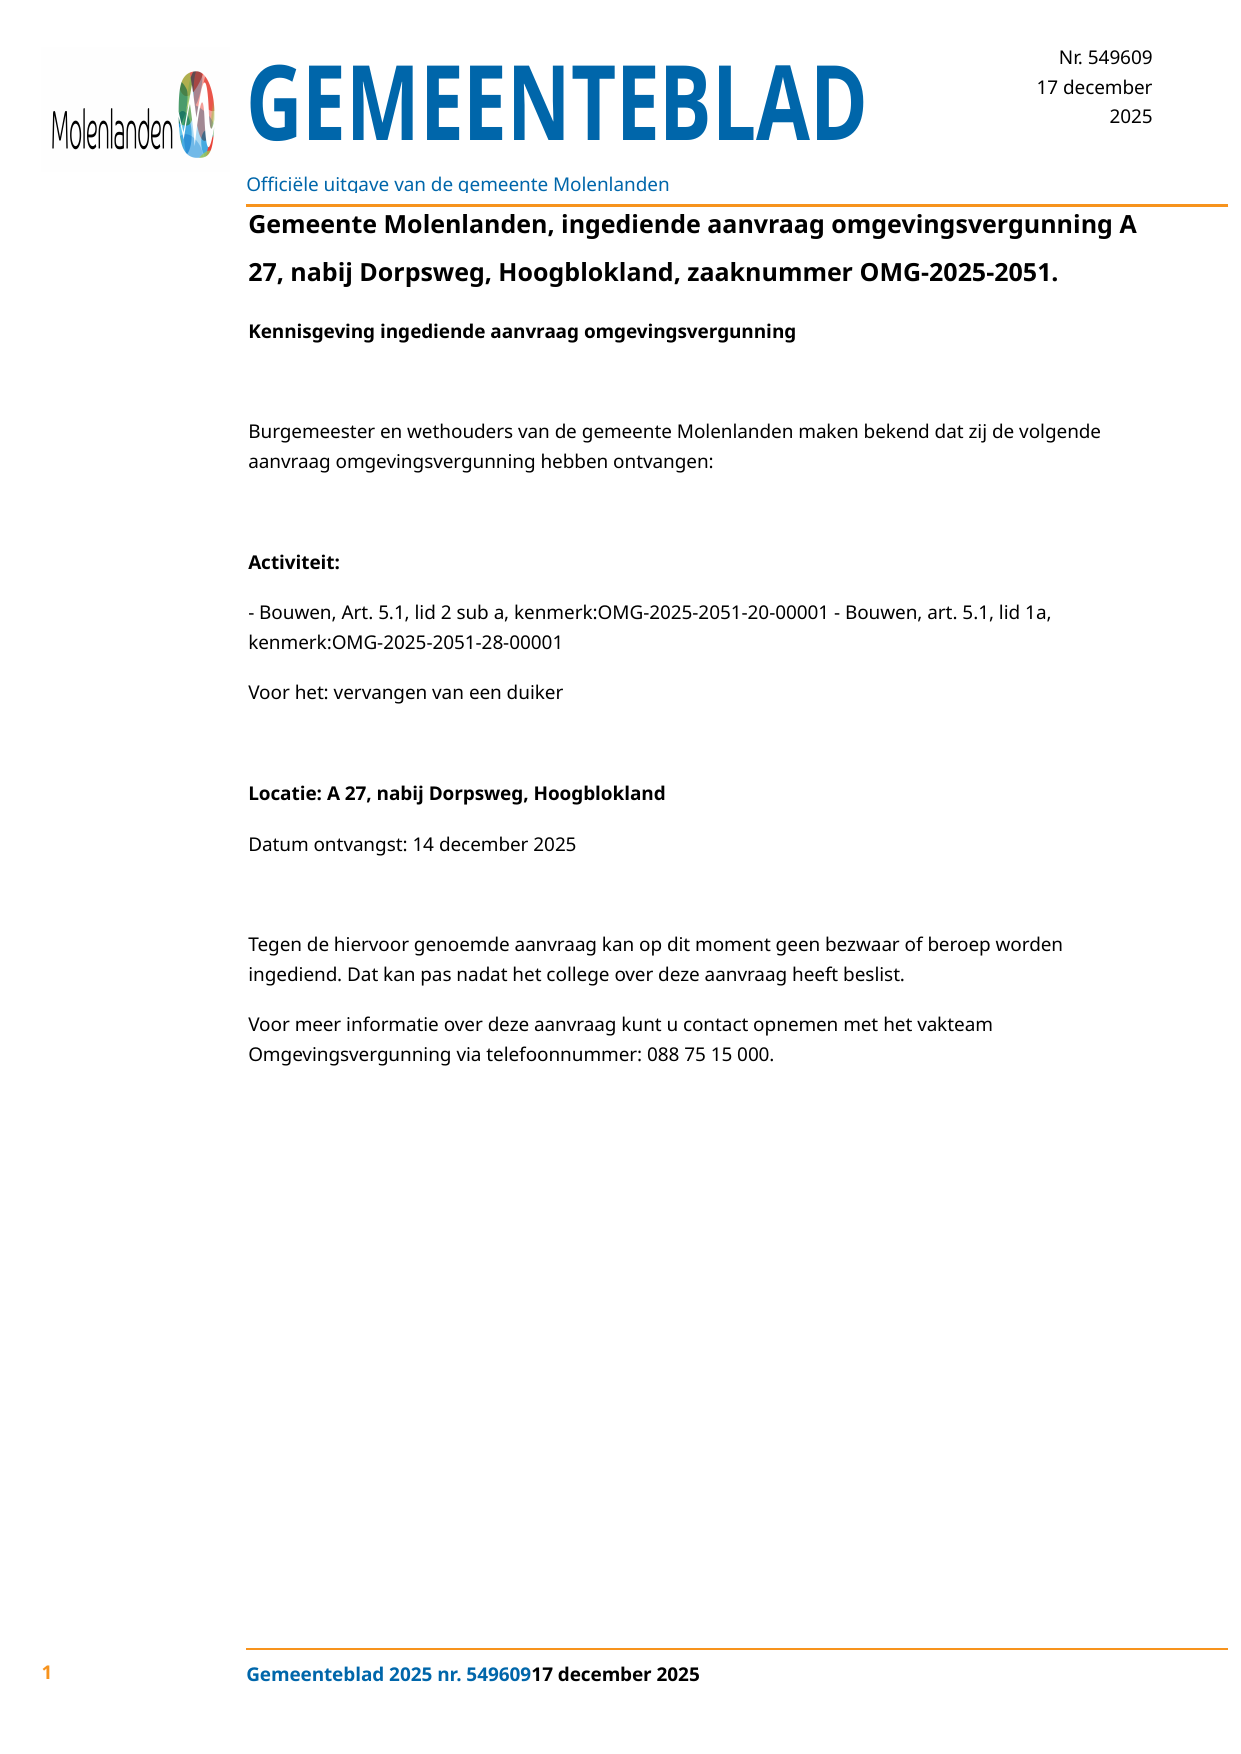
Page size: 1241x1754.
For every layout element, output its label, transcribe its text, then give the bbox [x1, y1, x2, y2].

text Gemeente Molenlanden, ingediende aanvraag omgevingsvergunning A 27, nabij Dorpsweg, Hoogblokland, zaaknummer OMG-2025-2051. [248, 207, 1152, 288]
text Locatie: A 27, nabij Dorpsweg, Hoogblokland [248, 780, 1152, 806]
text Activiteit: [248, 549, 1152, 575]
text Kennisgeving ingediende aanvraag omgevingsvergunning [248, 318, 1152, 344]
text Burgemeester en wethouders van de gemeente Molenlanden maken bekend dat zij de volgende aanvraag omgevingsvergunning hebben ontvangen: [248, 419, 1152, 474]
picture [41, 47, 231, 172]
text Datum ontvangst: 14 december 2025 [248, 831, 1152, 857]
text Tegen de hiervoor genoemde aanvraag kan op dit moment geen bezwaar of beroep worden ingediend. Dat kan pas nadat het college over deze aanvraag heeft beslist. [248, 932, 1152, 987]
text Voor het: vervangen van een duiker [248, 679, 1152, 705]
text - Bouwen, Art. 5.1, lid 2 sub a, kenmerk:OMG-2025-2051-20-00001 - Bouwen, art. 5.1, lid 1a, kenmerk:OMG-2025-2051-28-00001 [248, 599, 1152, 655]
text Voor meer informatie over deze aanvraag kunt u contact opnemen met het vakteam Omgevingsvergunning via telefoonnummer: 088 75 15 000. [248, 1012, 1152, 1067]
